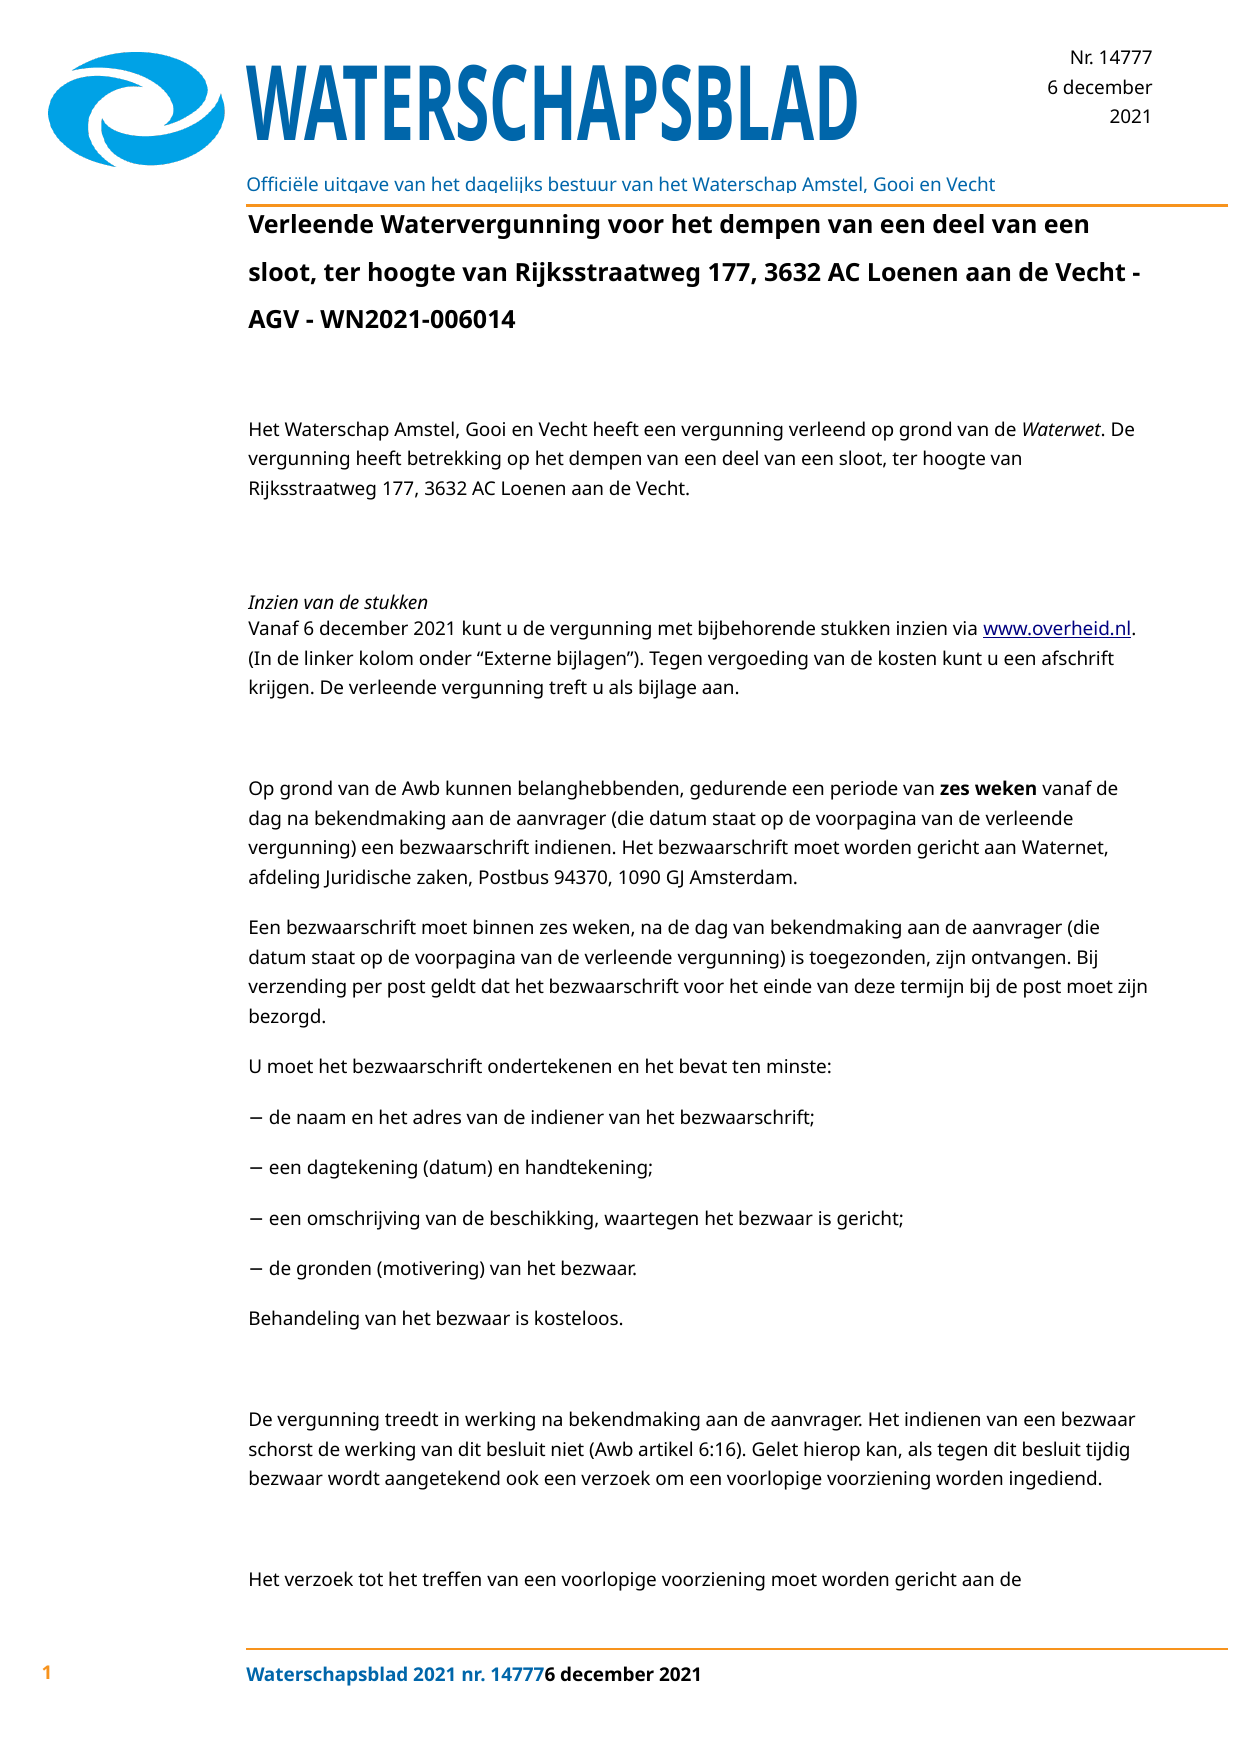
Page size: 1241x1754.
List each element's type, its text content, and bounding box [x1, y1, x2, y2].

text Het Waterschap Amstel, Gooi en Vecht heeft een vergunning verleend op grond van de Waterwet. De vergunning heeft betrekking op het dempen van een deel van een sloot, ter hoogte van Rijksstraatweg 177, 3632 AC Loenen aan de Vecht. [248, 416, 1152, 501]
picture [41, 47, 231, 172]
text Het verzoek tot het treffen van een voorlopige voorziening moet worden gericht aan de [248, 1566, 1152, 1592]
text Een bezwaarschrift moet binnen zes weken, na de dag van bekendmaking aan de aanvrager (die datum staat op de voorpagina van de verleende vergunning) is toegezonden, zijn ontvangen. Bij verzending per post geldt dat het bezwaarschrift voor het einde van deze termijn bij de post moet zijn bezorgd. [248, 914, 1152, 1029]
text − de naam en het adres van de indiener van het bezwaarschrift; [248, 1104, 1152, 1130]
text − een omschrijving van de beschikking, waartegen het bezwaar is gericht; [248, 1205, 1152, 1231]
text Op grond van de Awb kunnen belanghebbenden, gedurende een periode van zes weken vanaf de dag na bekendmaking aan de aanvrager (die datum staat op de voorpagina van de verleende vergunning) een bezwaarschrift indienen. Het bezwaarschrift moet worden gericht aan Waternet, afdeling Juridische zaken, Postbus 94370, 1090 GJ Amsterdam. [248, 775, 1152, 890]
text Verleende Watervergunning voor het dempen van een deel van een sloot, ter hoogte van Rijksstraatweg 177, 3632 AC Loenen aan de Vecht - AGV - WN2021-006014 [248, 207, 1152, 336]
text − een dagtekening (datum) en handtekening; [248, 1154, 1152, 1180]
text U moet het bezwaarschrift ondertekenen en het bevat ten minste: [248, 1053, 1152, 1079]
text − de gronden (motivering) van het bezwaar. [248, 1255, 1152, 1281]
text De vergunning treedt in werking na bekendmaking aan de aanvrager. Het indienen van een bezwaar schorst de werking van dit besluit niet (Awb artikel 6:16). Gelet hierop kan, als tegen dit besluit tijdig bezwaar wordt aangetekend ook een verzoek om een voorlopige voorziening worden ingediend. [248, 1406, 1152, 1491]
text Behandeling van het bezwaar is kosteloos. [248, 1306, 1152, 1331]
text Vanaf 6 december 2021 kunt u de vergunning met bijbehorende stukken inzien via www.overheid.nl. (In de linker kolom onder “Externe bijlagen”). Tegen vergoeding van de kosten kunt u een afschrift krijgen. De verleende vergunning treft u als bijlage aan. [248, 615, 1152, 700]
text Inzien van de stukken [248, 589, 1152, 615]
